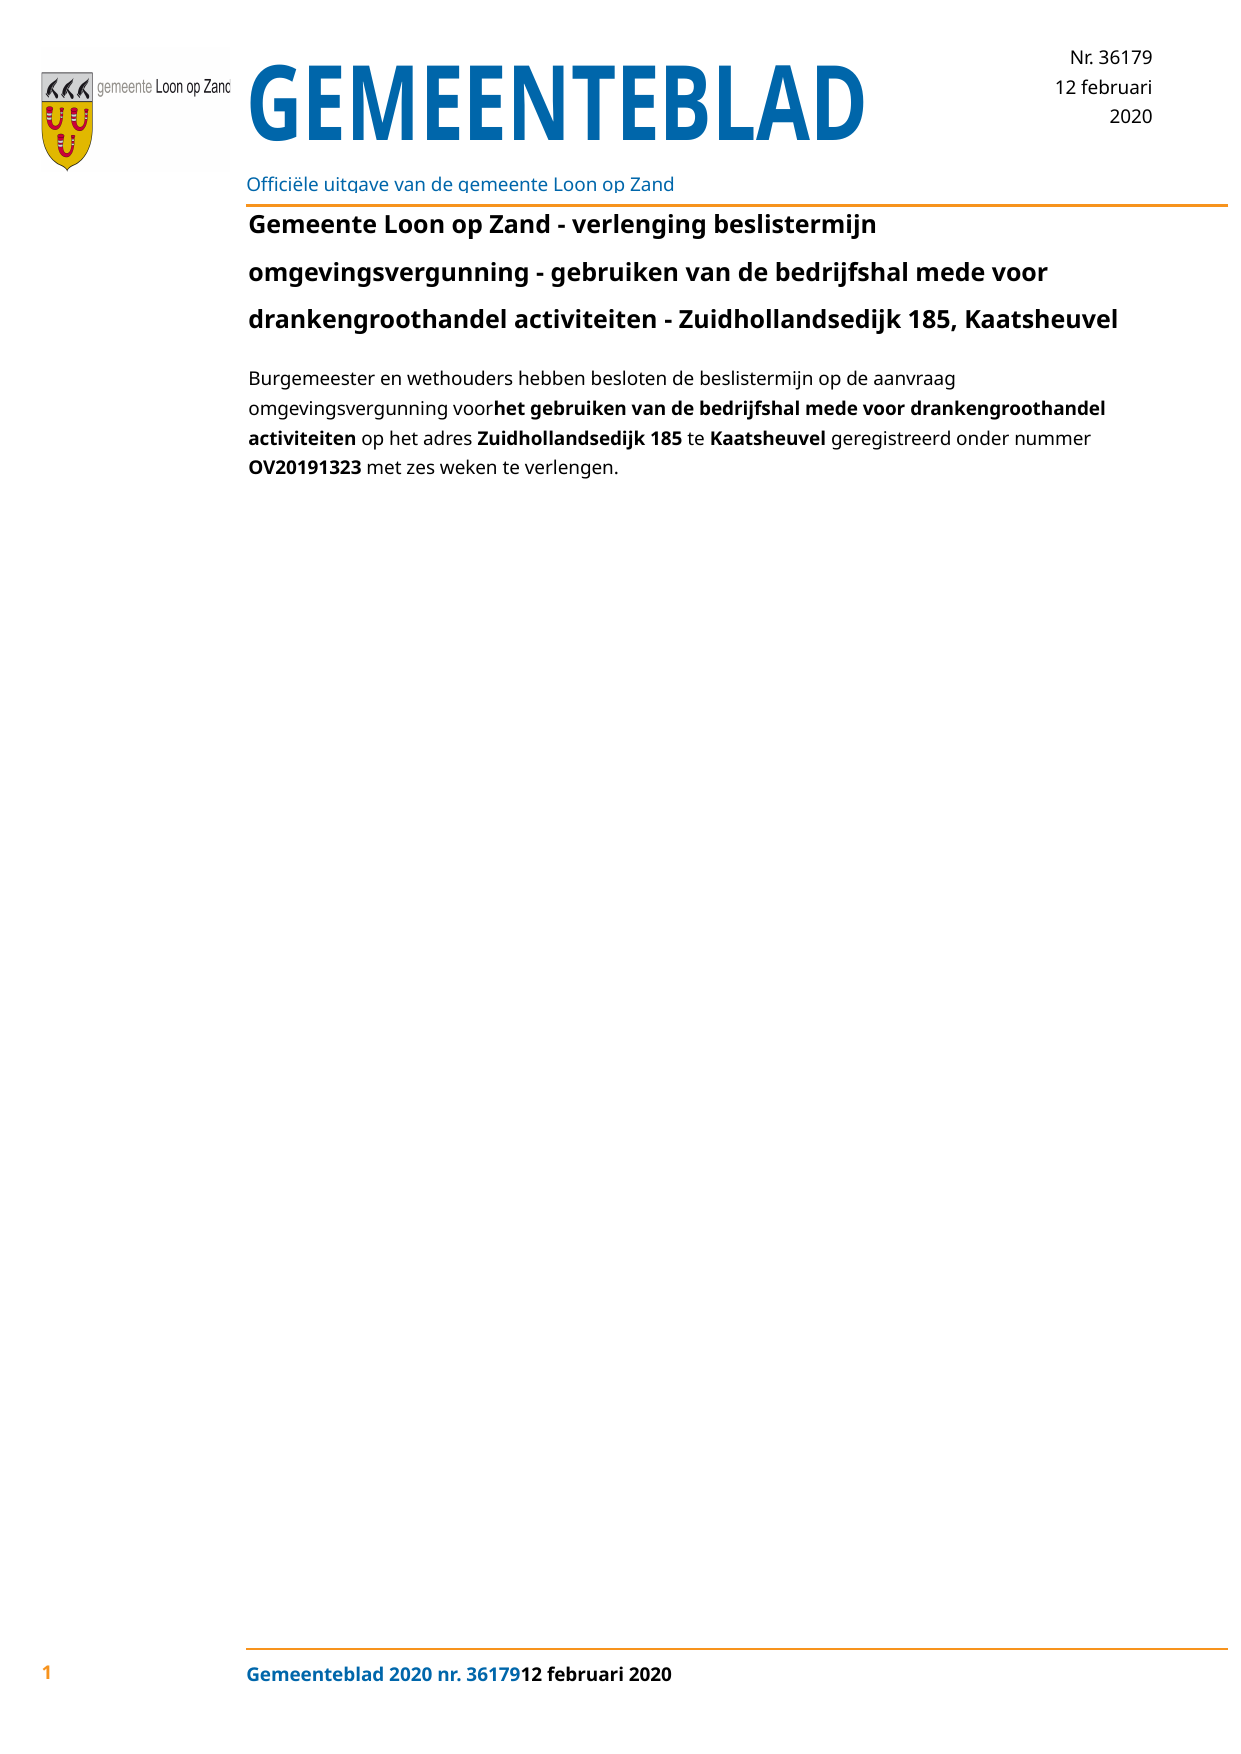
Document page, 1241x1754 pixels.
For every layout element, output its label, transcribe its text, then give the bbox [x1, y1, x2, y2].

picture [41, 47, 231, 172]
text Gemeente Loon op Zand - verlenging beslistermijn omgevingsvergunning - gebruiken van de bedrijfshal mede voor drankengroothandel activiteiten - Zuidhollandsedijk 185, Kaatsheuvel [248, 207, 1152, 336]
text Burgemeester en wethouders hebben besloten de beslistermijn op de aanvraag omgevingsvergunning voorhet gebruiken van de bedrijfshal mede voor drankengroothandel activiteiten op het adres Zuidhollandsedijk 185 te Kaatsheuvel geregistreerd onder nummer OV20191323 met zes weken te verlengen. [248, 366, 1152, 480]
